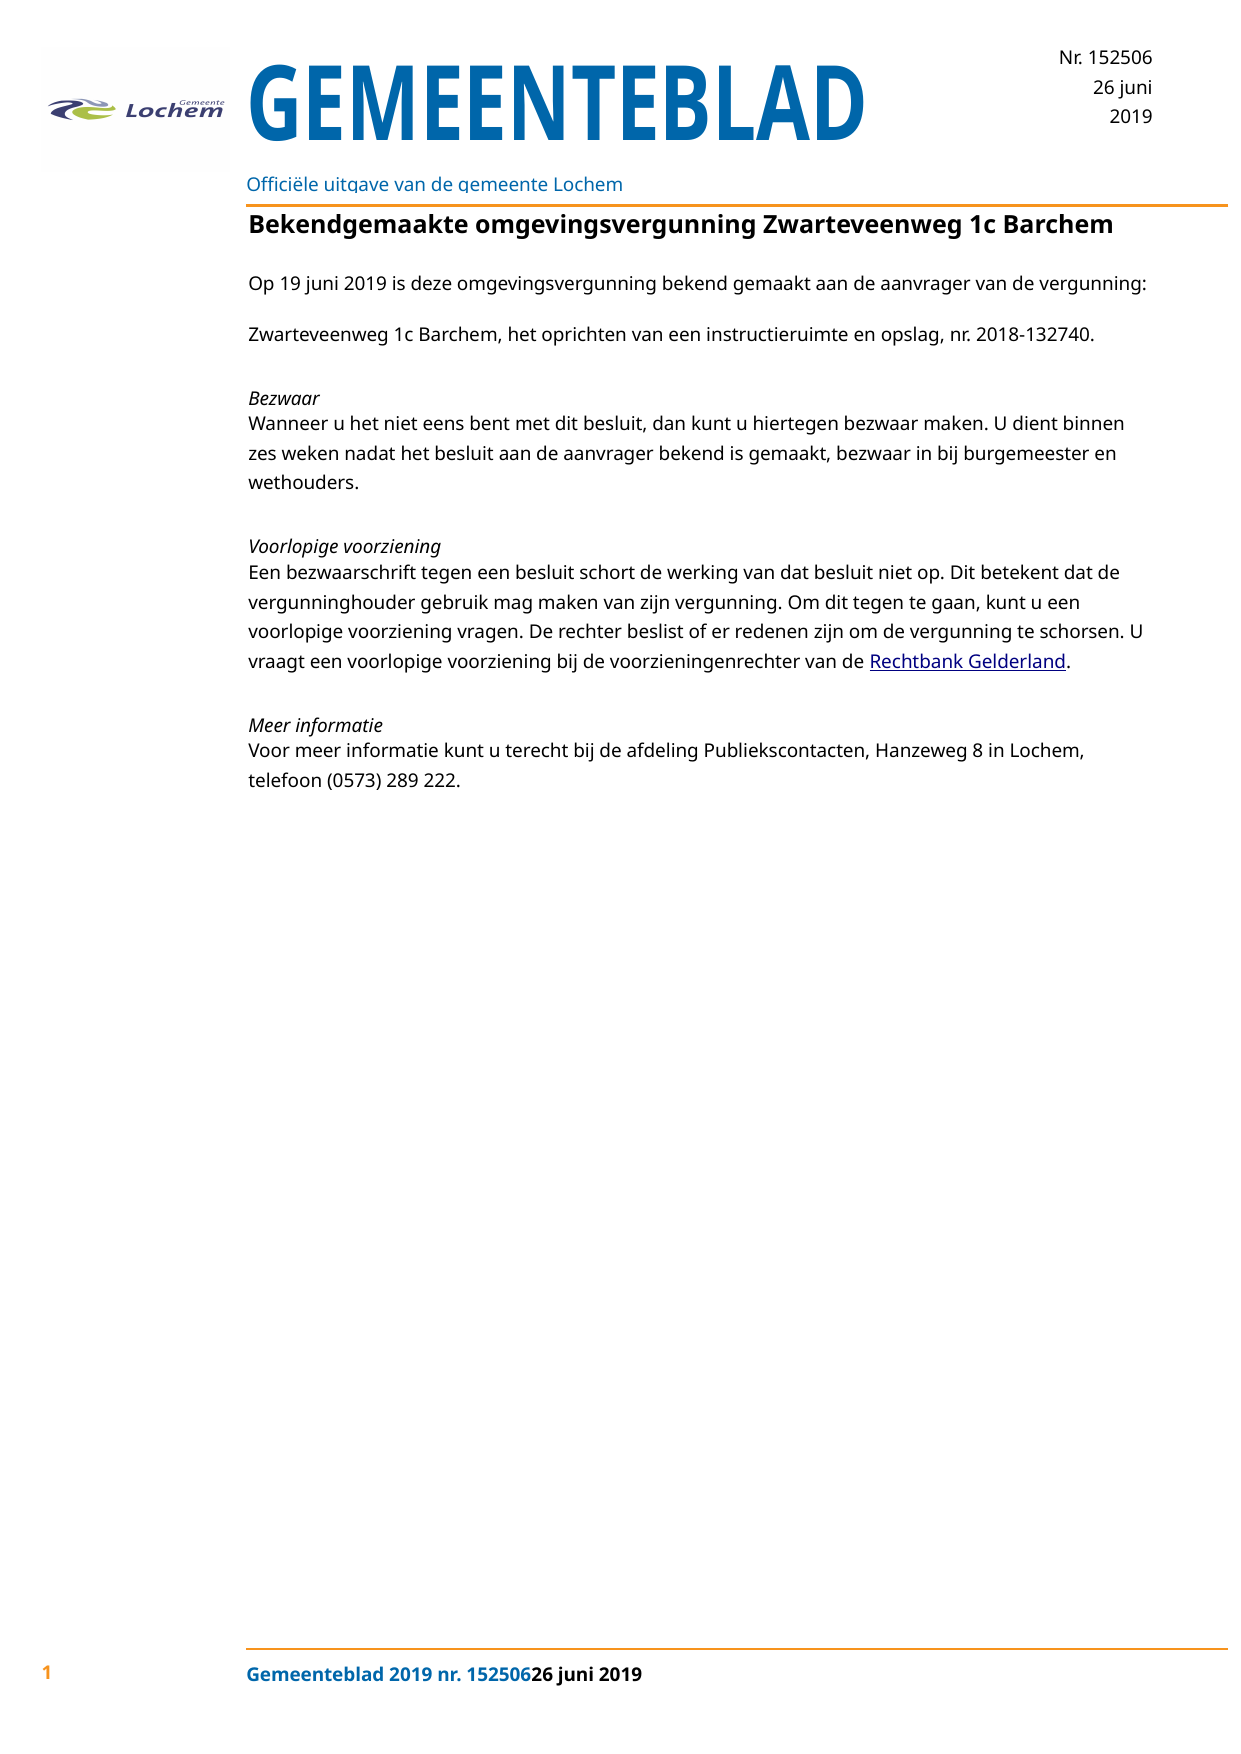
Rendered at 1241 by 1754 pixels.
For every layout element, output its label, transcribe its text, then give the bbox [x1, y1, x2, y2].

text Voor meer informatie kunt u terecht bij de afdeling Publiekscontacten, Hanzeweg 8 in Lochem, telefoon (0573) 289 222. [248, 738, 1152, 793]
text Wanneer u het niet eens bent met dit besluit, dan kunt u hiertegen bezwaar maken. U dient binnen zes weken nadat het besluit aan de aanvrager bekend is gemaakt, bezwaar in bij burgemeester en wethouders. [248, 410, 1152, 495]
text Bezwaar [248, 385, 1152, 410]
text Op 19 juni 2019 is deze omgevingsvergunning bekend gemaakt aan de aanvrager van de vergunning: [248, 270, 1152, 296]
picture [41, 47, 231, 172]
text Voorlopige voorziening [248, 533, 1152, 559]
text Bekendgemaakte omgevingsvergunning Zwarteveenweg 1c Barchem [248, 207, 1152, 241]
text Meer informatie [248, 712, 1152, 738]
text Een bezwaarschrift tegen een besluit schort de werking van dat besluit niet op. Dit betekent dat de vergunninghouder gebruik mag maken van zijn vergunning. Om dit tegen te gaan, kunt u een voorlopige voorziening vragen. De rechter beslist of er redenen zijn om de vergunning te schorsen. U vraagt een voorlopige voorziening bij de voorzieningenrechter van de Rechtbank Gelderland. [248, 559, 1152, 674]
text Zwarteveenweg 1c Barchem, het oprichten van een instructieruimte en opslag, nr. 2018-132740. [248, 321, 1152, 346]
